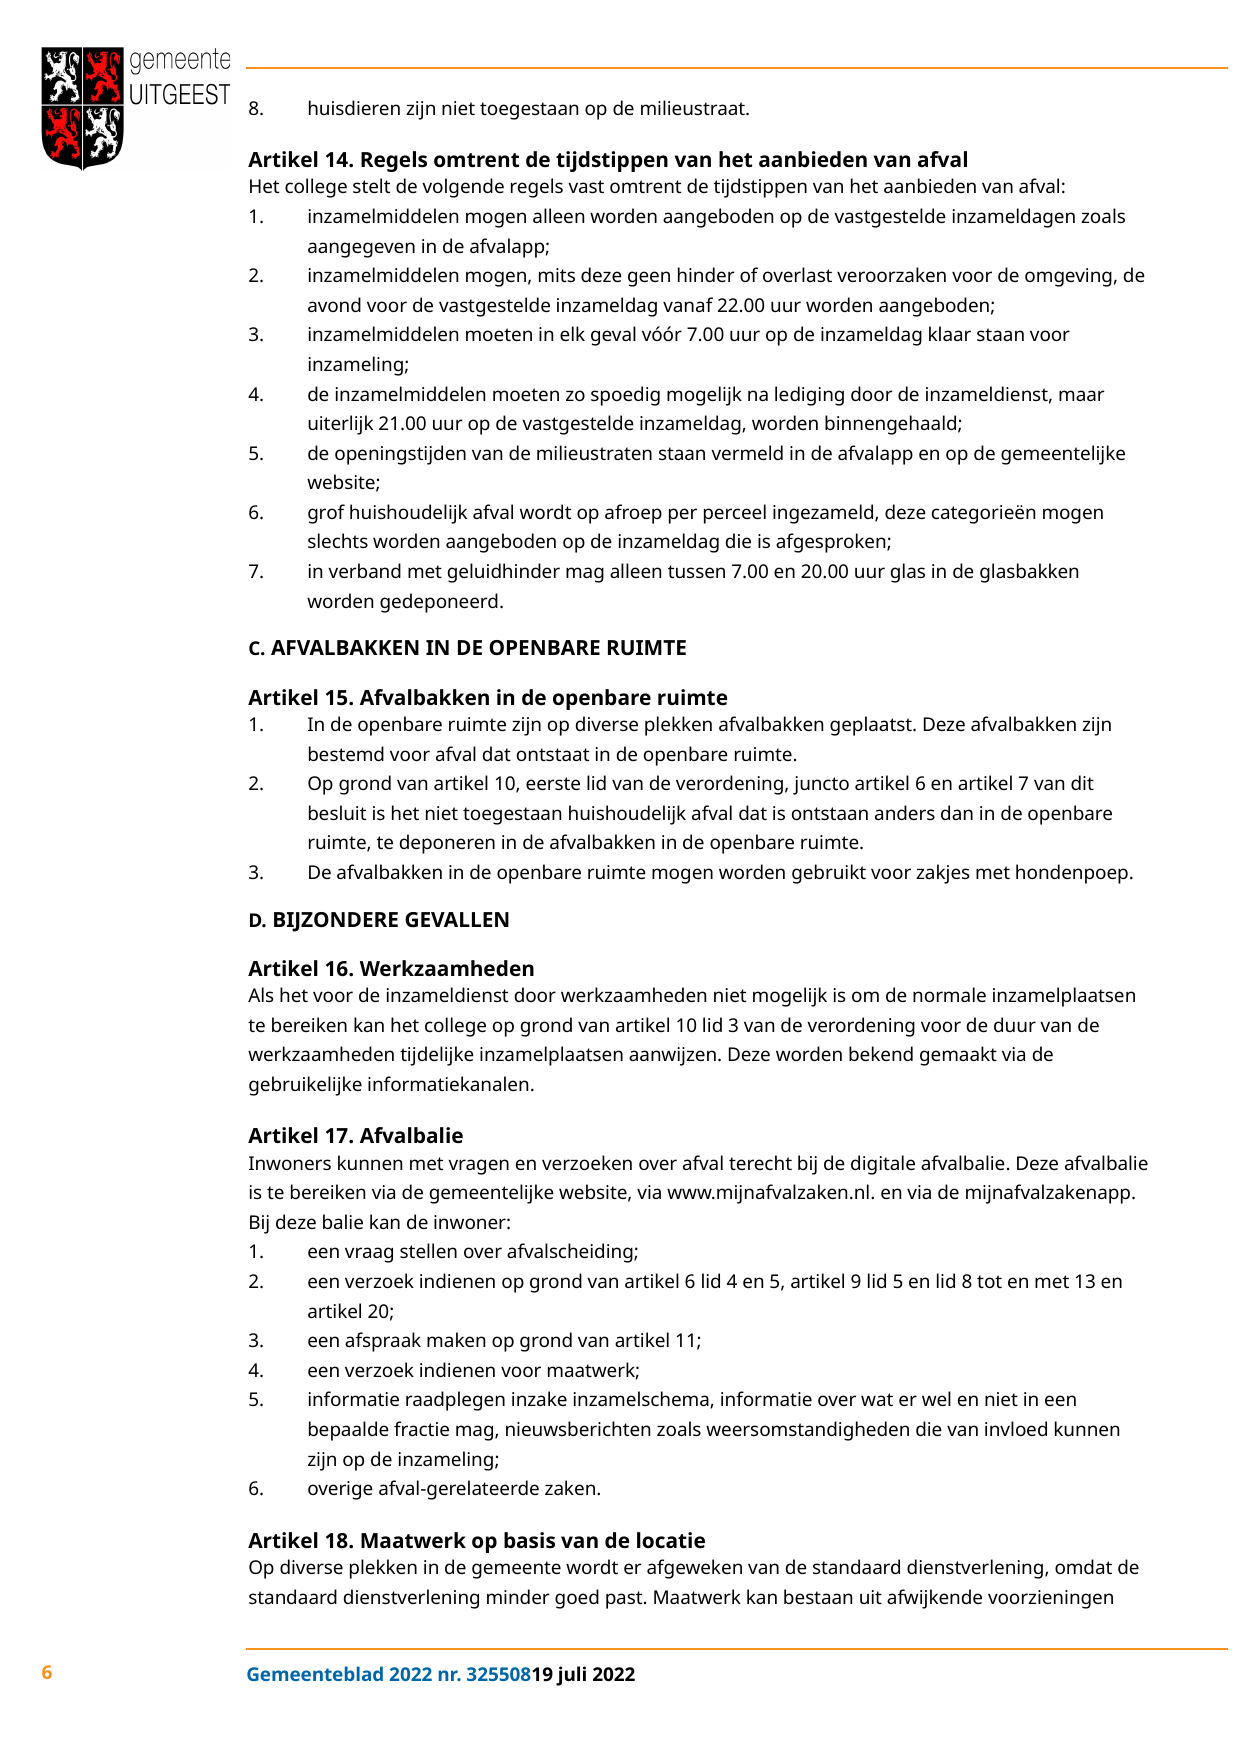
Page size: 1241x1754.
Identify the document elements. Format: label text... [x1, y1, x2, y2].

list een verzoek indienen op grond van artikel 6 lid 4 en 5, artikel 9 lid 5 en lid 8 tot en met 13 en artikel 20; [248, 1268, 1152, 1324]
text D. BIJZONDERE GEVALLEN [248, 905, 1152, 933]
list een afspraak maken op grond van artikel 11; [248, 1327, 1152, 1353]
text Artikel 16. Werkzaamheden [248, 954, 1152, 982]
list grof huishoudelijk afval wordt op afroep per perceel ingezameld, deze categorieën mogen slechts worden aangeboden op de inzameldag die is afgesproken; [248, 499, 1152, 554]
text Het college stelt de volgende regels vast omtrent de tijdstippen van het aanbieden van afval: [248, 174, 1152, 199]
text C. AFVALBAKKEN IN DE OPENBARE RUIMTE [248, 633, 1152, 662]
list een verzoek indienen voor maatwerk; [248, 1357, 1152, 1383]
list In de openbare ruimte zijn op diverse plekken afvalbakken geplaatst. Deze afvalbakken zijn bestemd voor afval dat ontstaat in de openbare ruimte. [248, 711, 1152, 766]
text Artikel 14. Regels omtrent de tijdstippen van het aanbieden van afval [248, 145, 1152, 174]
list de openingstijden van de milieustraten staan vermeld in de afvalapp en op de gemeentelijke website; [248, 440, 1152, 495]
text Op diverse plekken in de gemeente wordt er afgeweken van de standaard dienstverlening, omdat de standaard dienstverlening minder goed past. Maatwerk kan bestaan uit afwijkende voorzieningen [248, 1554, 1152, 1609]
list in verband met geluidhinder mag alleen tussen 7.00 en 20.00 uur glas in de glasbakken worden gedeponeerd. [248, 558, 1152, 613]
list De afvalbakken in de openbare ruimte mogen worden gebruikt voor zakjes met hondenpoep. [248, 859, 1152, 885]
list inzamelmiddelen moeten in elk geval vóór 7.00 uur op de inzameldag klaar staan voor inzameling; [248, 322, 1152, 377]
list overige afval-gerelateerde zaken. [248, 1475, 1152, 1501]
text Artikel 18. Maatwerk op basis van de locatie [248, 1526, 1152, 1554]
list Op grond van artikel 10, eerste lid van de verordening, juncto artikel 6 en artikel 7 van dit besluit is het niet toegestaan huishoudelijk afval dat is ontstaan anders dan in de openbare ruimte, te deponeren in de afvalbakken in de openbare ruimte. [248, 770, 1152, 855]
list inzamelmiddelen mogen alleen worden aangeboden op de vastgestelde inzameldagen zoals aangegeven in de afvalapp; [248, 203, 1152, 258]
text Artikel 15. Afvalbakken in de openbare ruimte [248, 683, 1152, 711]
text Als het voor de inzameldienst door werkzaamheden niet mogelijk is om de normale inzamelplaatsen te bereiken kan het college op grond van artikel 10 lid 3 van de verordening voor de duur van de werkzaamheden tijdelijke inzamelplaatsen aanwijzen. Deze worden bekend gemaakt via de gebruikelijke informatiekanalen. [248, 982, 1152, 1097]
list inzamelmiddelen mogen, mits deze geen hinder of overlast veroorzaken voor de omgeving, de avond voor de vastgestelde inzameldag vanaf 22.00 uur worden aangeboden; [248, 262, 1152, 318]
list de inzamelmiddelen moeten zo spoedig mogelijk na lediging door de inzameldienst, maar uiterlijk 21.00 uur op de vastgestelde inzameldag, worden binnengehaald; [248, 381, 1152, 436]
list informatie raadplegen inzake inzamelschema, informatie over wat er wel en niet in een bepaalde fractie mag, nieuwsberichten zoals weersomstandigheden die van invloed kunnen zijn op de inzameling; [248, 1387, 1152, 1472]
list huisdieren zijn niet toegestaan op de milieustraat. [248, 95, 1152, 121]
text Artikel 17. Afvalbalie [248, 1122, 1152, 1150]
picture [41, 47, 231, 172]
list een vraag stellen over afvalscheiding; [248, 1239, 1152, 1264]
text Inwoners kunnen met vragen en verzoeken over afval terecht bij de digitale afvalbalie. Deze afvalbalie is te bereiken via de gemeentelijke website, via www.mijnafvalzaken.nl. en via de mijnafvalzakenapp. Bij deze balie kan de inwoner: [248, 1150, 1152, 1235]
